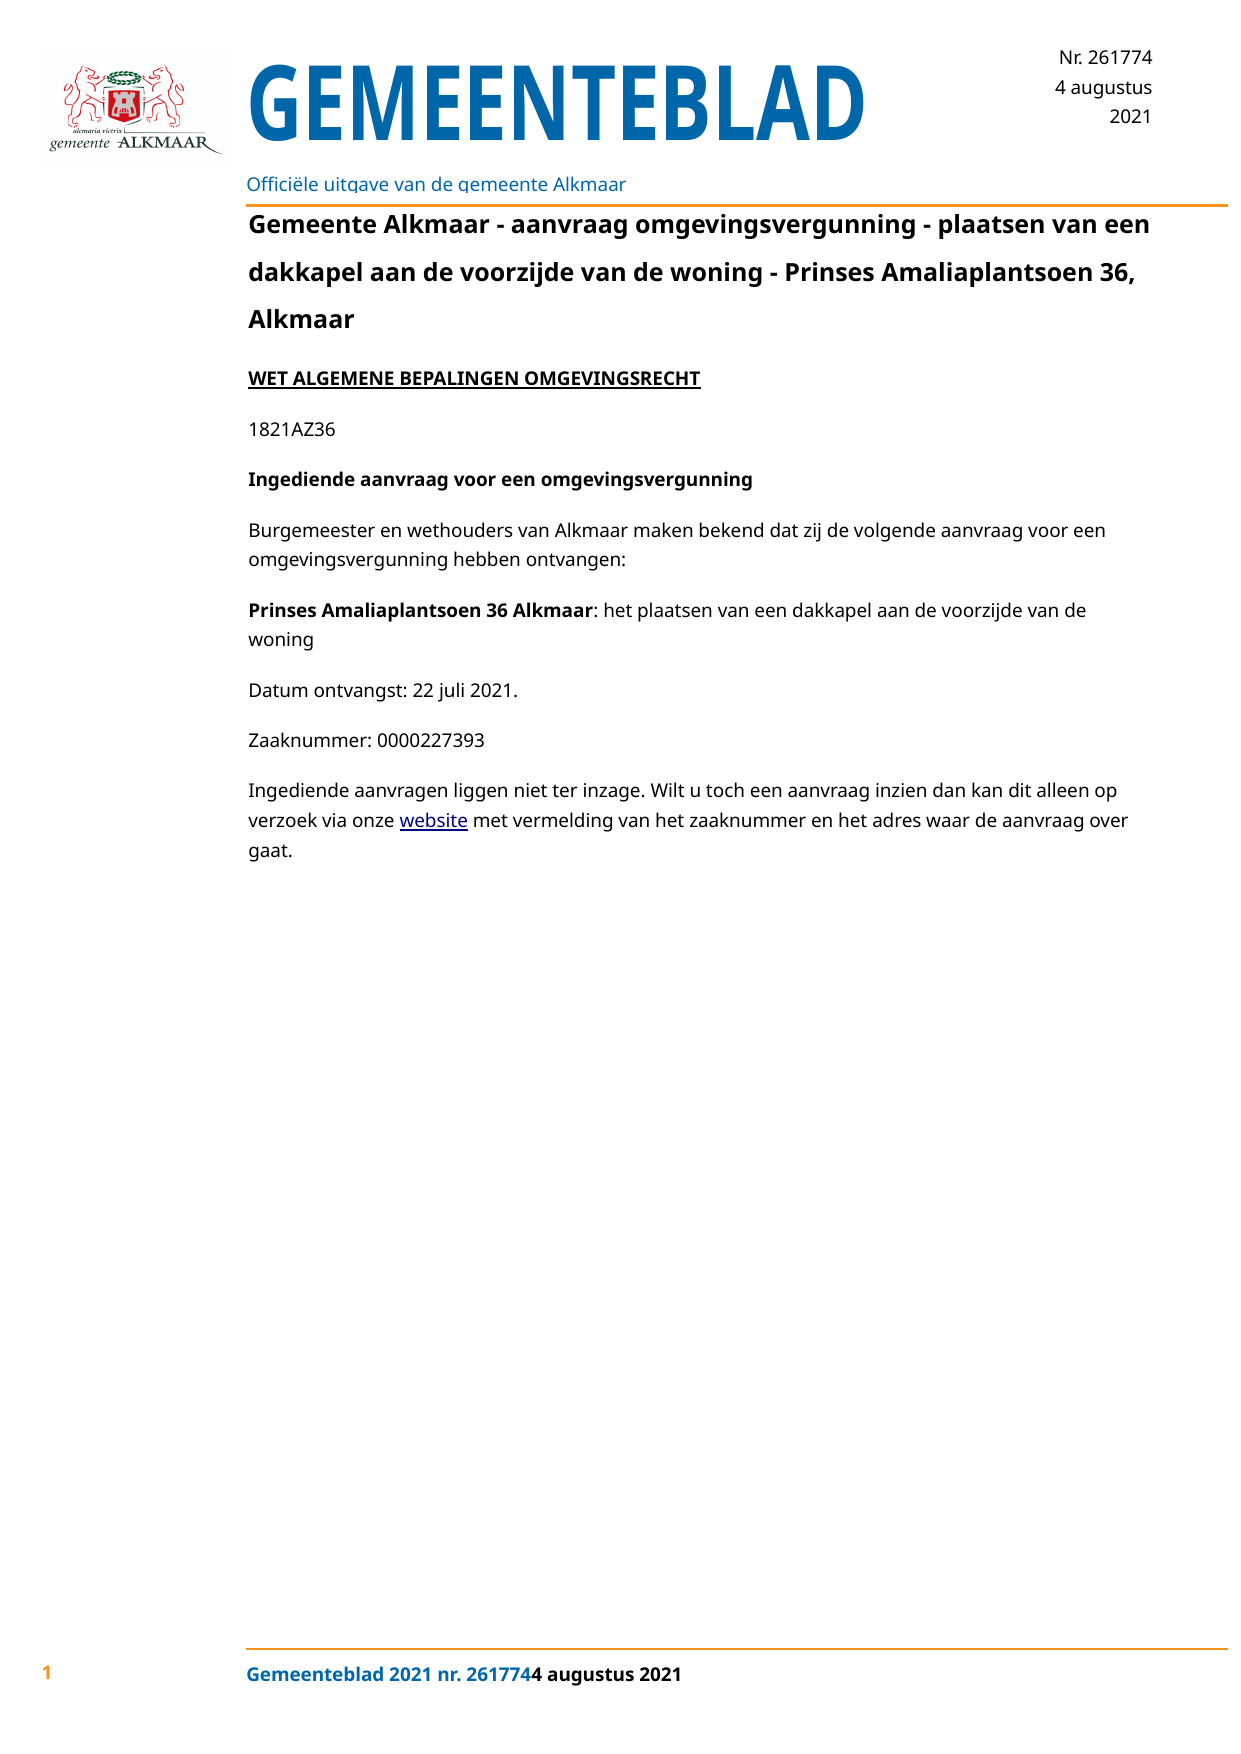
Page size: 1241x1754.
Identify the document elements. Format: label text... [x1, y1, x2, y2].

text Prinses Amaliaplantsoen 36 Alkmaar: het plaatsen van een dakkapel aan de voorzijde van de woning [248, 597, 1152, 652]
text Zaaknummer: 0000227393 [248, 727, 1152, 753]
text Burgemeester en wethouders van Alkmaar maken bekend dat zij de volgende aanvraag voor een omgevingsvergunning hebben ontvangen: [248, 517, 1152, 572]
picture [41, 47, 231, 172]
text 1821AZ36 [248, 416, 1152, 442]
text Gemeente Alkmaar - aanvraag omgevingsvergunning - plaatsen van een dakkapel aan de voorzijde van de woning - Prinses Amaliaplantsoen 36, Alkmaar [248, 207, 1152, 336]
text WET ALGEMENE BEPALINGEN OMGEVINGSRECHT [248, 366, 1152, 391]
text Ingediende aanvraag voor een omgevingsvergunning [248, 466, 1152, 492]
text Datum ontvangst: 22 juli 2021. [248, 677, 1152, 702]
text Ingediende aanvragen liggen niet ter inzage. Wilt u toch een aanvraag inzien dan kan dit alleen op verzoek via onze website met vermelding van het zaaknummer en het adres waar de aanvraag over gaat. [248, 778, 1152, 862]
